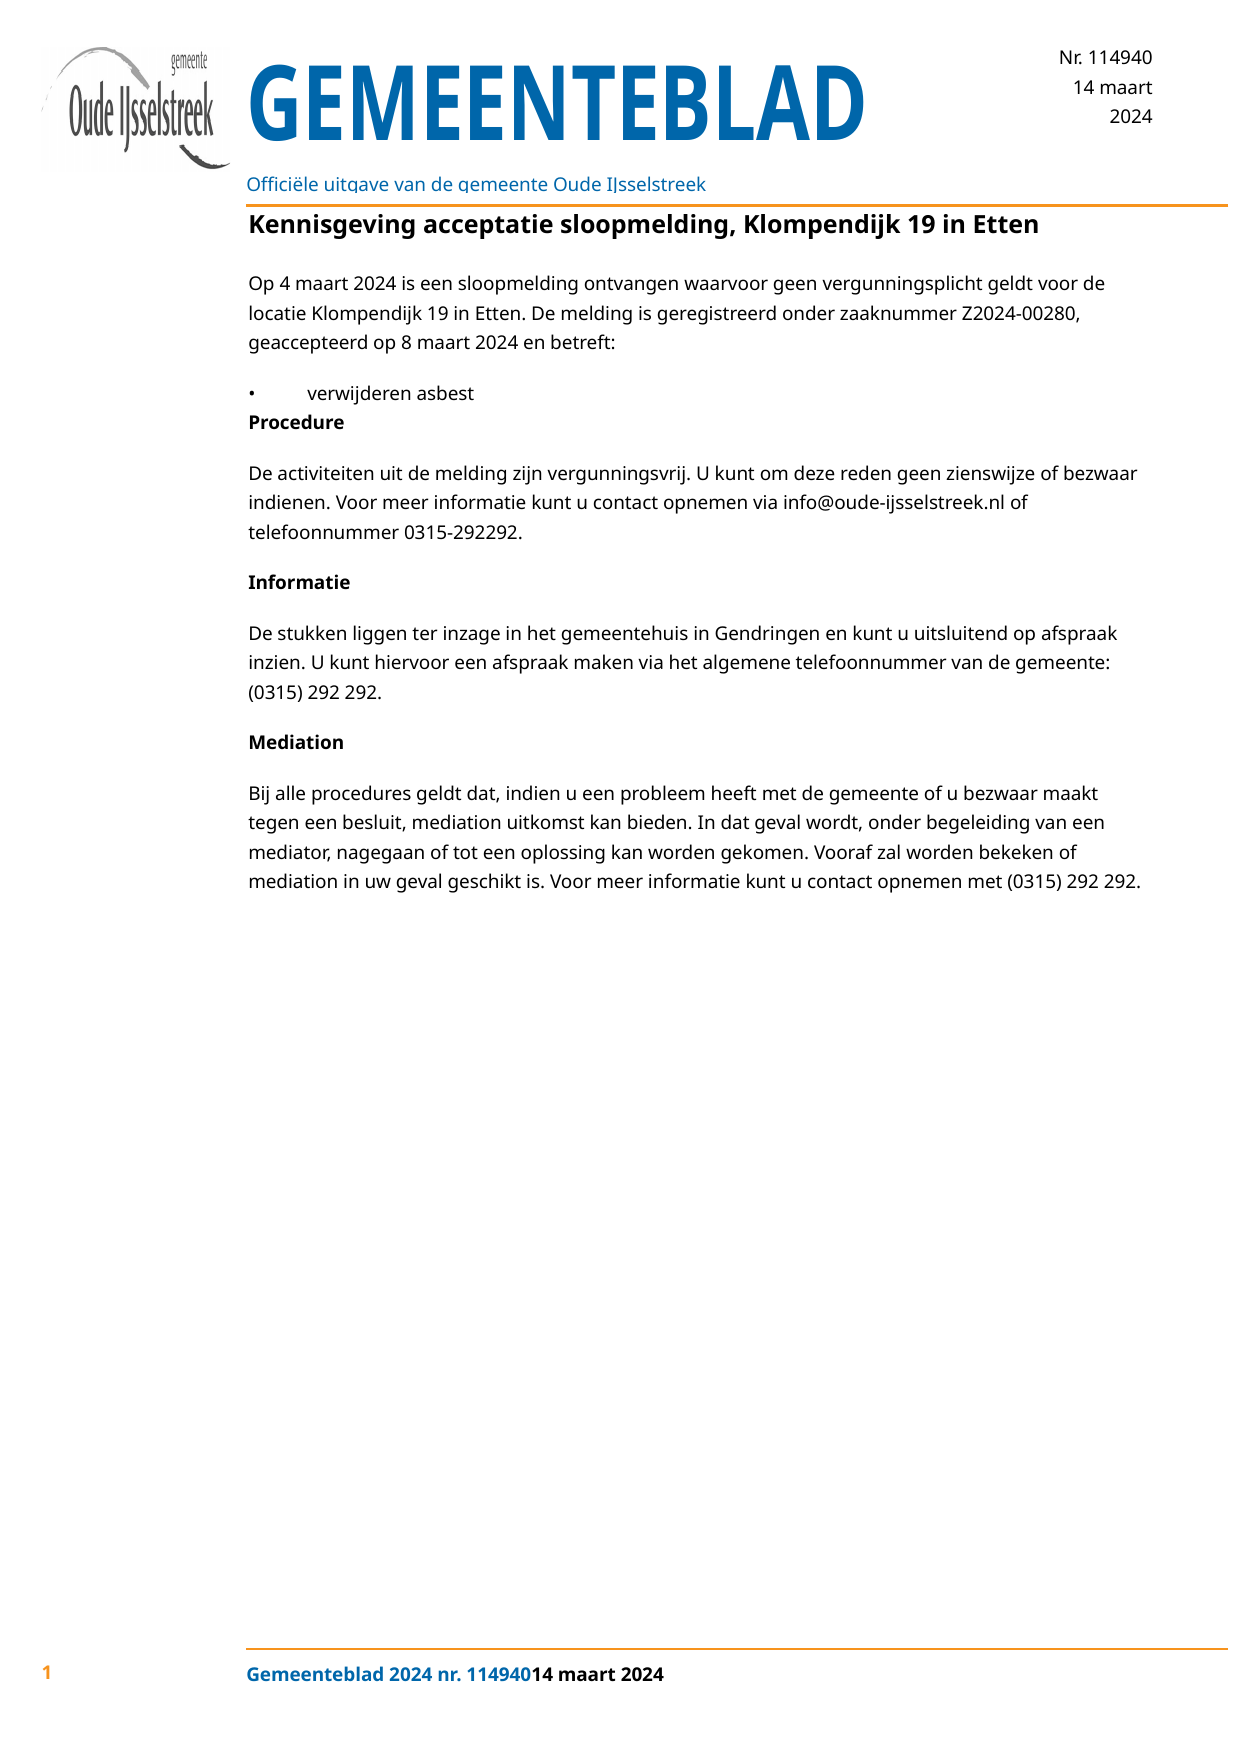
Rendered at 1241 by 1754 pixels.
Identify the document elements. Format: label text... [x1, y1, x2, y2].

text Kennisgeving acceptatie sloopmelding, Klompendijk 19 in Etten [248, 207, 1152, 241]
text De activiteiten uit de melding zijn vergunningsvrij. U kunt om deze reden geen zienswijze of bezwaar indienen. Voor meer informatie kunt u contact opnemen via info@oude-ijsselstreek.nl of telefoonnummer 0315-292292. [248, 460, 1152, 545]
text De stukken liggen ter inzage in het gemeentehuis in Gendringen en kunt u uitsluitend op afspraak inzien. U kunt hiervoor een afspraak maken via het algemene telefoonnummer van de gemeente: (0315) 292 292. [248, 620, 1152, 705]
text Informatie [248, 569, 1152, 595]
text Bij alle procedures geldt dat, indien u een probleem heeft met de gemeente of u bezwaar maakt tegen een besluit, mediation uitkomst kan bieden. In dat geval wordt, onder begeleiding van een mediator, nagegaan of tot een oplossing kan worden gekomen. Vooraf zal worden bekeken of mediation in uw geval geschikt is. Voor meer informatie kunt u contact opnemen met (0315) 292 292. [248, 780, 1152, 894]
list verwijderen asbest [248, 380, 1152, 406]
text Op 4 maart 2024 is een sloopmelding ontvangen waarvoor geen vergunningsplicht geldt voor de locatie Klompendijk 19 in Etten. De melding is geregistreerd onder zaaknummer Z2024-00280, geaccepteerd op 8 maart 2024 en betreft: [248, 270, 1152, 355]
picture [41, 47, 231, 172]
text Mediation [248, 729, 1152, 755]
text Procedure [248, 409, 1152, 435]
